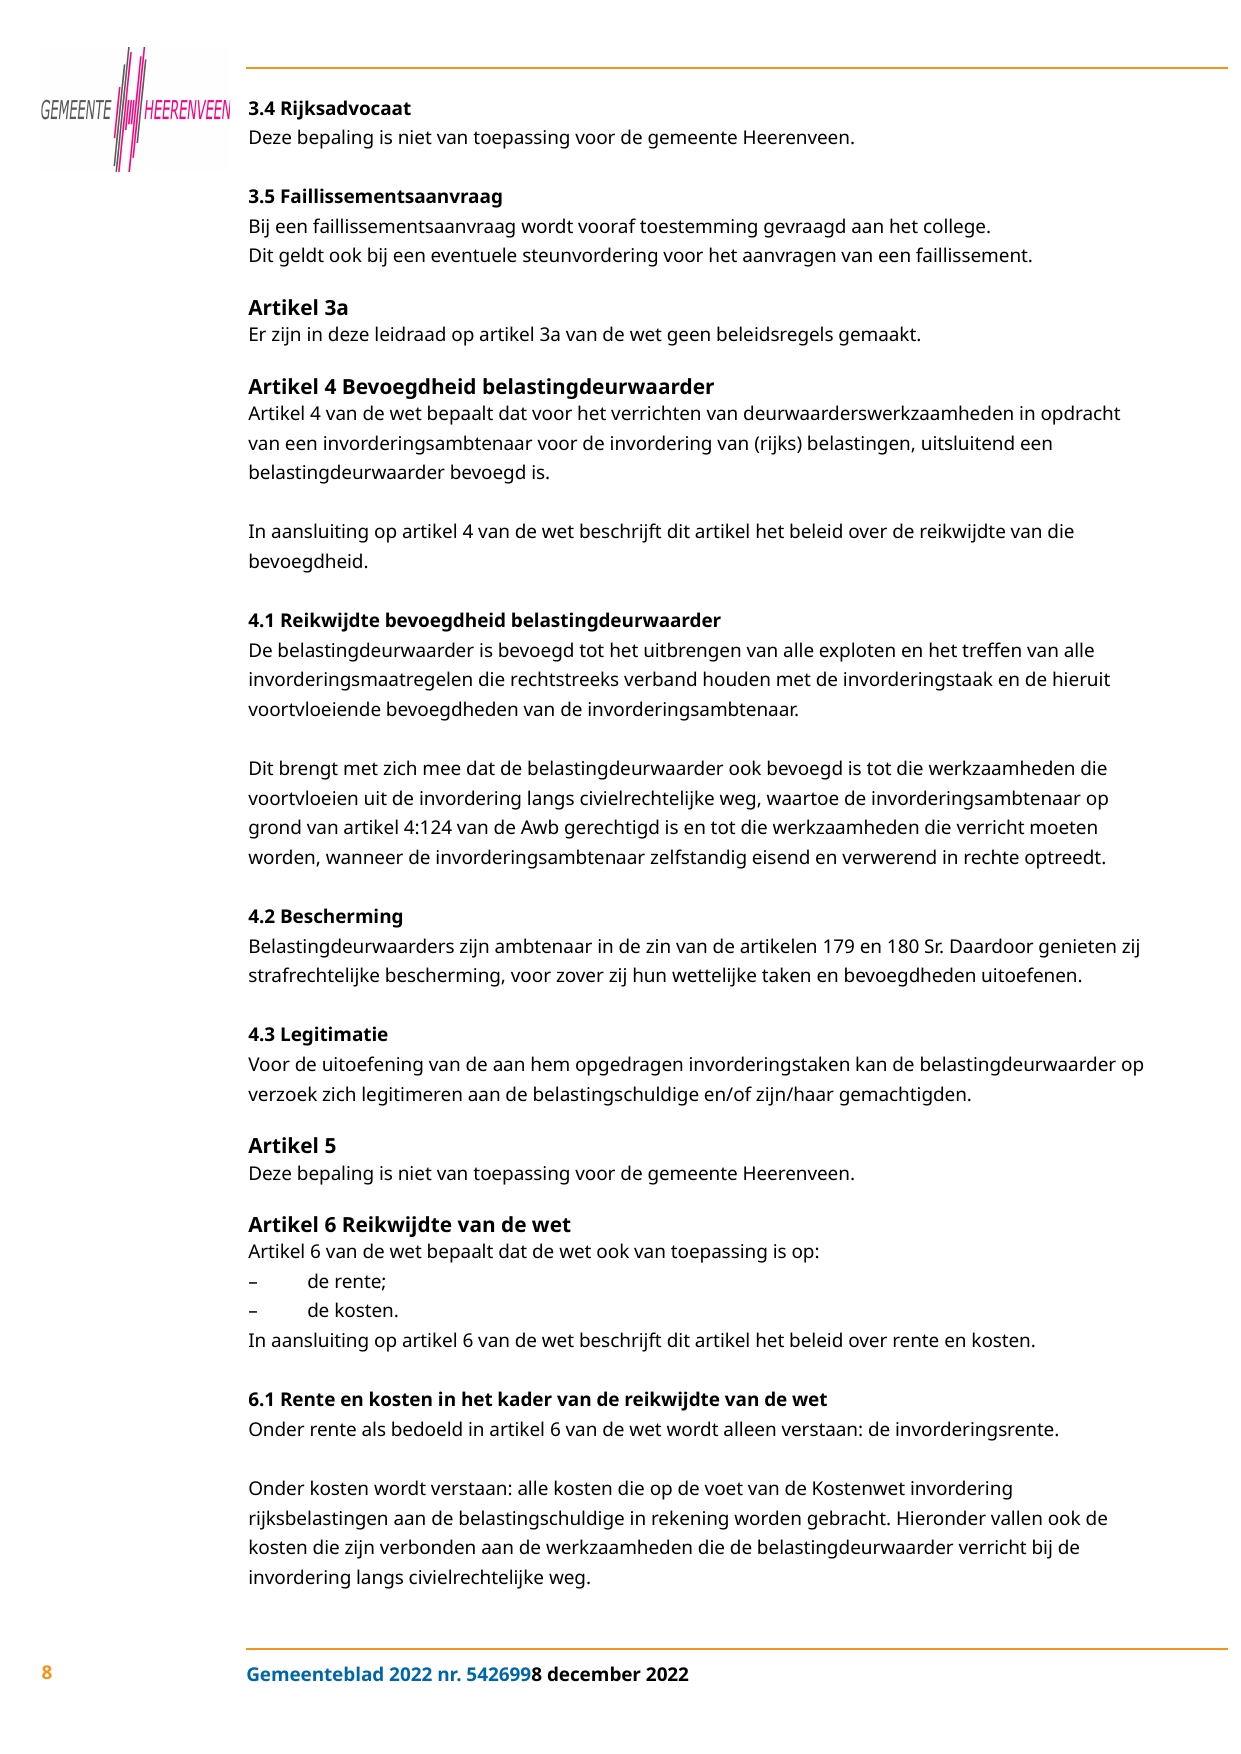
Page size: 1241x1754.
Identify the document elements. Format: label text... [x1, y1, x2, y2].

text 4.2 Bescherming [248, 903, 1152, 929]
text Artikel 4 Bevoegdheid belastingdeurwaarder [248, 372, 1152, 400]
text 4.3 Legitimatie [248, 1022, 1152, 1047]
text Artikel 4 van de wet bepaalt dat voor het verrichten van deurwaarderswerkzaamheden in opdracht van een invorderingsambtenaar voor de invordering van (rijks) belastingen, uitsluitend een belastingdeurwaarder bevoegd is. [248, 400, 1152, 485]
text Artikel 3a [248, 293, 1152, 322]
text 6.1 Rente en kosten in het kader van de reikwijdte van de wet [248, 1386, 1152, 1412]
text Voor de uitoefening van de aan hem opgedragen invorderingstaken kan de belastingdeurwaarder op verzoek zich legitimeren aan de belastingschuldige en/of zijn/haar gemachtigden. [248, 1051, 1152, 1107]
text In aansluiting op artikel 4 van de wet beschrijft dit artikel het beleid over de reikwijdte van die bevoegdheid. [248, 519, 1152, 574]
text Artikel 5 [248, 1131, 1152, 1160]
text 4.1 Reikwijdte bevoegdheid belastingdeurwaarder [248, 607, 1152, 633]
list de rente; [248, 1268, 1152, 1294]
text Artikel 6 Reikwijdte van de wet [248, 1210, 1152, 1238]
text 3.5 Faillissementsaanvraag [248, 183, 1152, 209]
text De belastingdeurwaarder is bevoegd tot het uitbrengen van alle exploten en het treffen van alle invorderingsmaatregelen die rechtstreeks verband houden met de invorderingstaak en de hieruit voortvloeiende bevoegdheden van de invorderingsambtenaar. [248, 637, 1152, 722]
text In aansluiting op artikel 6 van de wet beschrijft dit artikel het beleid over rente en kosten. [248, 1327, 1152, 1353]
text Onder rente als bedoeld in artikel 6 van de wet wordt alleen verstaan: de invorderingsrente. [248, 1416, 1152, 1442]
text Dit geldt ook bij een eventuele steunvordering voor het aanvragen van een faillissement. [248, 243, 1152, 268]
text Dit brengt met zich mee dat de belastingdeurwaarder ook bevoegd is tot die werkzaamheden die voortvloeien uit de invordering langs civielrechtelijke weg, waartoe de invorderingsambtenaar op grond van artikel 4:124 van de Awb gerechtigd is en tot die werkzaamheden die verricht moeten worden, wanneer de invorderingsambtenaar zelfstandig eisend en verwerend in rechte optreedt. [248, 755, 1152, 870]
text Belastingdeurwaarders zijn ambtenaar in de zin van de artikelen 179 en 180 Sr. Daardoor genieten zij strafrechtelijke bescherming, voor zover zij hun wettelijke taken en bevoegdheden uitoefenen. [248, 933, 1152, 988]
text Er zijn in deze leidraad op artikel 3a van de wet geen beleidsregels gemaakt. [248, 322, 1152, 347]
text Onder kosten wordt verstaan: alle kosten die op de voet van de Kostenwet invordering rijksbelastingen aan de belastingschuldige in rekening worden gebracht. Hieronder vallen ook de kosten die zijn verbonden aan de werkzaamheden die de belastingdeurwaarder verricht bij de invordering langs civielrechtelijke weg. [248, 1475, 1152, 1590]
text Artikel 6 van de wet bepaalt dat de wet ook van toepassing is op: [248, 1238, 1152, 1264]
text 3.4 Rijksadvocaat [248, 95, 1152, 121]
text Deze bepaling is niet van toepassing voor de gemeente Heerenveen. [248, 124, 1152, 150]
picture [41, 47, 231, 172]
text Deze bepaling is niet van toepassing voor de gemeente Heerenveen. [248, 1160, 1152, 1185]
list de kosten. [248, 1298, 1152, 1323]
text Bij een faillissementsaanvraag wordt vooraf toestemming gevraagd aan het college. [248, 213, 1152, 239]
